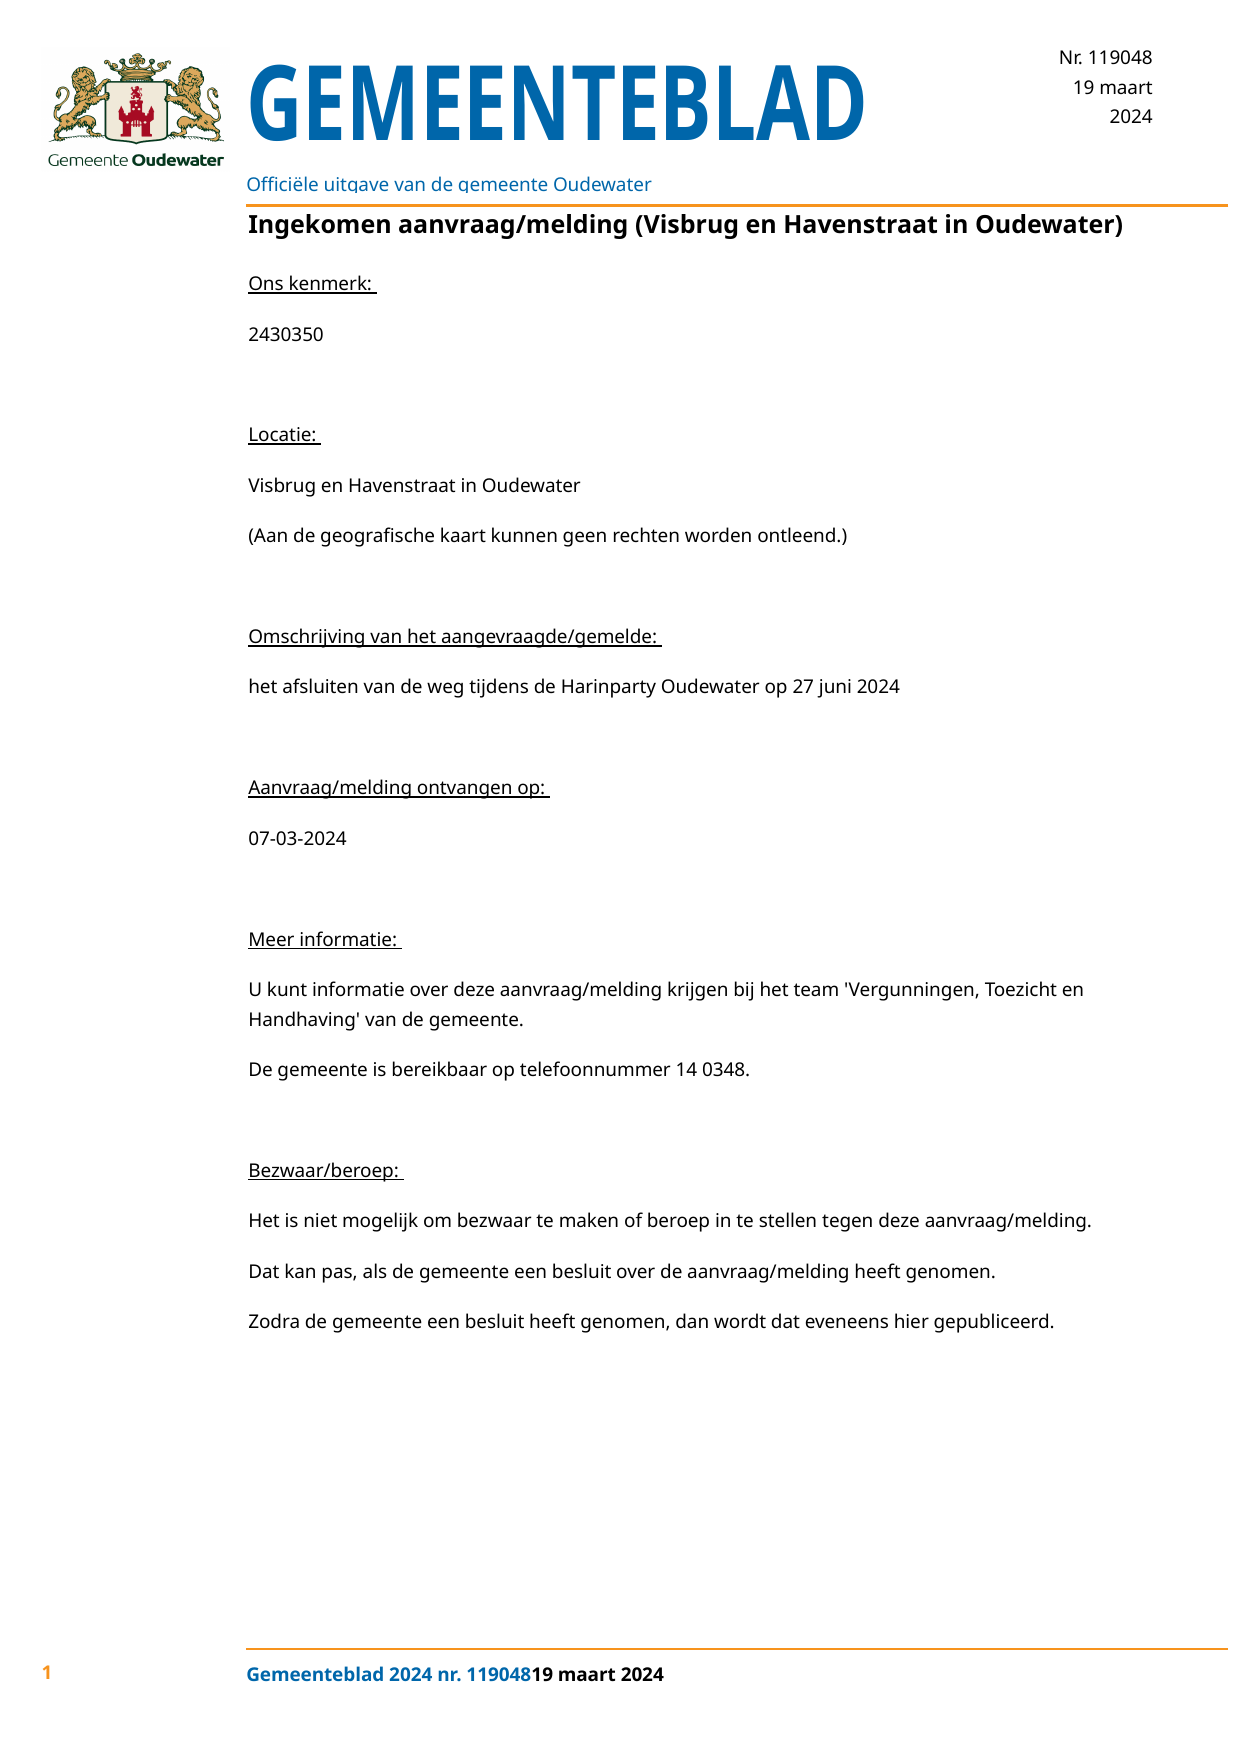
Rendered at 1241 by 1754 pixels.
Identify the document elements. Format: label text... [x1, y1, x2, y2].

text U kunt informatie over deze aanvraag/melding krijgen bij het team 'Vergunningen, Toezicht en Handhaving' van de gemeente. [248, 976, 1152, 1031]
text Visbrug en Havenstraat in Oudewater [248, 472, 1152, 498]
text Ons kenmerk: [248, 270, 1152, 296]
text Aanvraag/melding ontvangen op: [248, 774, 1152, 800]
text Omschrijving van het aangevraagde/gemelde: [248, 623, 1152, 649]
text Meer informatie: [248, 926, 1152, 951]
text Bezwaar/beroep: [248, 1157, 1152, 1183]
text Locatie: [248, 422, 1152, 447]
text het afsluiten van de weg tijdens de Harinparty Oudewater op 27 juni 2024 [248, 674, 1152, 699]
text 2430350 [248, 321, 1152, 346]
text 07-03-2024 [248, 825, 1152, 851]
text (Aan de geografische kaart kunnen geen rechten worden ontleend.) [248, 522, 1152, 548]
text Het is niet mogelijk om bezwaar te maken of beroep in te stellen tegen deze aanvraag/melding. [248, 1207, 1152, 1233]
text De gemeente is bereikbaar op telefoonnummer 14 0348. [248, 1056, 1152, 1082]
text Zodra de gemeente een besluit heeft genomen, dan wordt dat eveneens hier gepubliceerd. [248, 1308, 1152, 1334]
text Dat kan pas, als de gemeente een besluit over de aanvraag/melding heeft genomen. [248, 1258, 1152, 1283]
picture [41, 47, 231, 172]
text Ingekomen aanvraag/melding (Visbrug en Havenstraat in Oudewater) [248, 207, 1152, 241]
